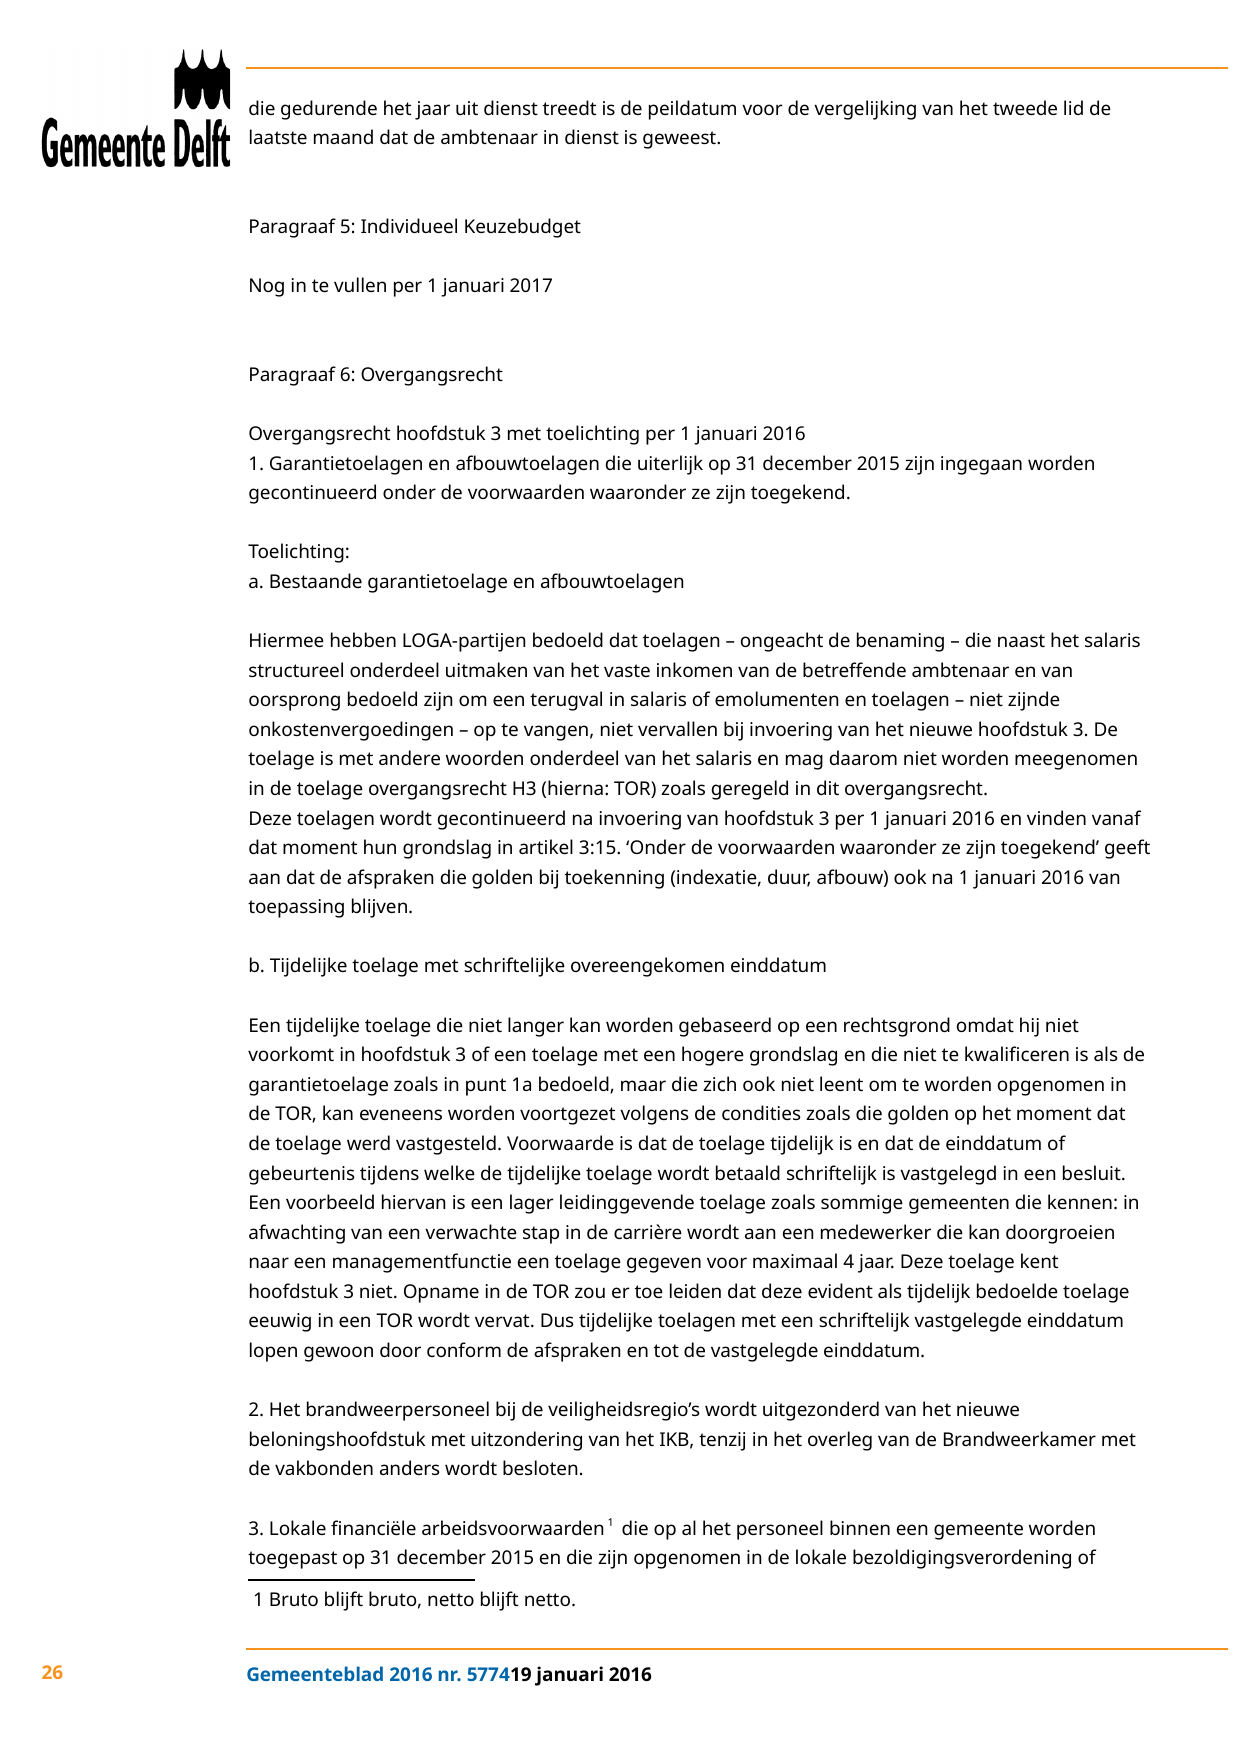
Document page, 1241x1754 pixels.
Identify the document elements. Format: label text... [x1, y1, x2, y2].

text Paragraaf 6: Overgangsrecht [248, 361, 1152, 387]
picture [41, 47, 231, 172]
text 2. Het brandweerpersoneel bij de veiligheidsregio’s wordt uitgezonderd van het nieuwe beloningshoofdstuk met uitzondering van het IKB, tenzij in het overleg van de Brandweerkamer met de vakbonden anders wordt besloten. [248, 1396, 1152, 1481]
text Deze toelagen wordt gecontinueerd na invoering van hoofdstuk 3 per 1 januari 2016 en vinden vanaf dat moment hun grondslag in artikel 3:15. ‘Onder de voorwaarden waaronder ze zijn toegekend’ geeft aan dat de afspraken die golden bij toekenning (indexatie, duur, afbouw) ook na 1 januari 2016 van toepassing blijven. [248, 805, 1152, 919]
text Een tijdelijke toelage die niet langer kan worden gebaseerd op een rechtsgrond omdat hij niet voorkomt in hoofdstuk 3 of een toelage met een hogere grondslag en die niet te kwalificeren is als de garantietoelage zoals in punt 1a bedoeld, maar die zich ook niet leent om te worden opgenomen in de TOR, kan eveneens worden voortgezet volgens de condities zoals die golden op het moment dat de toelage werd vastgesteld. Voorwaarde is dat de toelage tijdelijk is en dat de einddatum of gebeurtenis tijdens welke de tijdelijke toelage wordt betaald schriftelijk is vastgelegd in een besluit. [248, 1012, 1152, 1186]
text Bruto blijft bruto, netto blijft netto. [248, 1586, 1152, 1612]
text die gedurende het jaar uit dienst treedt is de peildatum voor de vergelijking van het tweede lid de laatste maand dat de ambtenaar in dienst is geweest. [248, 95, 1152, 150]
text Toelichting: [248, 538, 1152, 564]
text Overgangsrecht hoofdstuk 3 met toelichting per 1 januari 2016 [248, 420, 1152, 446]
text Hiermee hebben LOGA-partijen bedoeld dat toelagen – ongeacht de benaming – die naast het salaris structureel onderdeel uitmaken van het vaste inkomen van de betreffende ambtenaar en van oorsprong bedoeld zijn om een terugval in salaris of emolumenten en toelagen – niet zijnde onkostenvergoedingen – op te vangen, niet vervallen bij invoering van het nieuwe hoofdstuk 3. De toelage is met andere woorden onderdeel van het salaris en mag daarom niet worden meegenomen in de toelage overgangsrecht H3 (hierna: TOR) zoals geregeld in dit overgangsrecht. [248, 627, 1152, 801]
text Nog in te vullen per 1 januari 2017 [248, 272, 1152, 298]
text Een voorbeeld hiervan is een lager leidinggevende toelage zoals sommige gemeenten die kennen: in afwachting van een verwachte stap in de carrière wordt aan een medewerker die kan doorgroeien naar een managementfunctie een toelage gegeven voor maximaal 4 jaar. Deze toelage kent hoofdstuk 3 niet. Opname in de TOR zou er toe leiden dat deze evident als tijdelijk bedoelde toelage eeuwig in een TOR wordt vervat. Dus tijdelijke toelagen met een schriftelijk vastgelegde einddatum lopen gewoon door conform de afspraken en tot de vastgelegde einddatum. [248, 1189, 1152, 1363]
text Paragraaf 5: Individueel Keuzebudget [248, 213, 1152, 239]
text 3. Lokale financiële arbeidsvoorwaarden die op al het personeel binnen een gemeente worden toegepast op 31 december 2015 en die zijn opgenomen in de lokale bezoldigingsverordening of [248, 1515, 1152, 1570]
text b. Tijdelijke toelage met schriftelijke overeengekomen einddatum [248, 953, 1152, 978]
text 1. Garantietoelagen en afbouwtoelagen die uiterlijk op 31 december 2015 zijn ingegaan worden gecontinueerd onder de voorwaarden waaronder ze zijn toegekend. [248, 450, 1152, 505]
text a. Bestaande garantietoelage en afbouwtoelagen [248, 568, 1152, 594]
